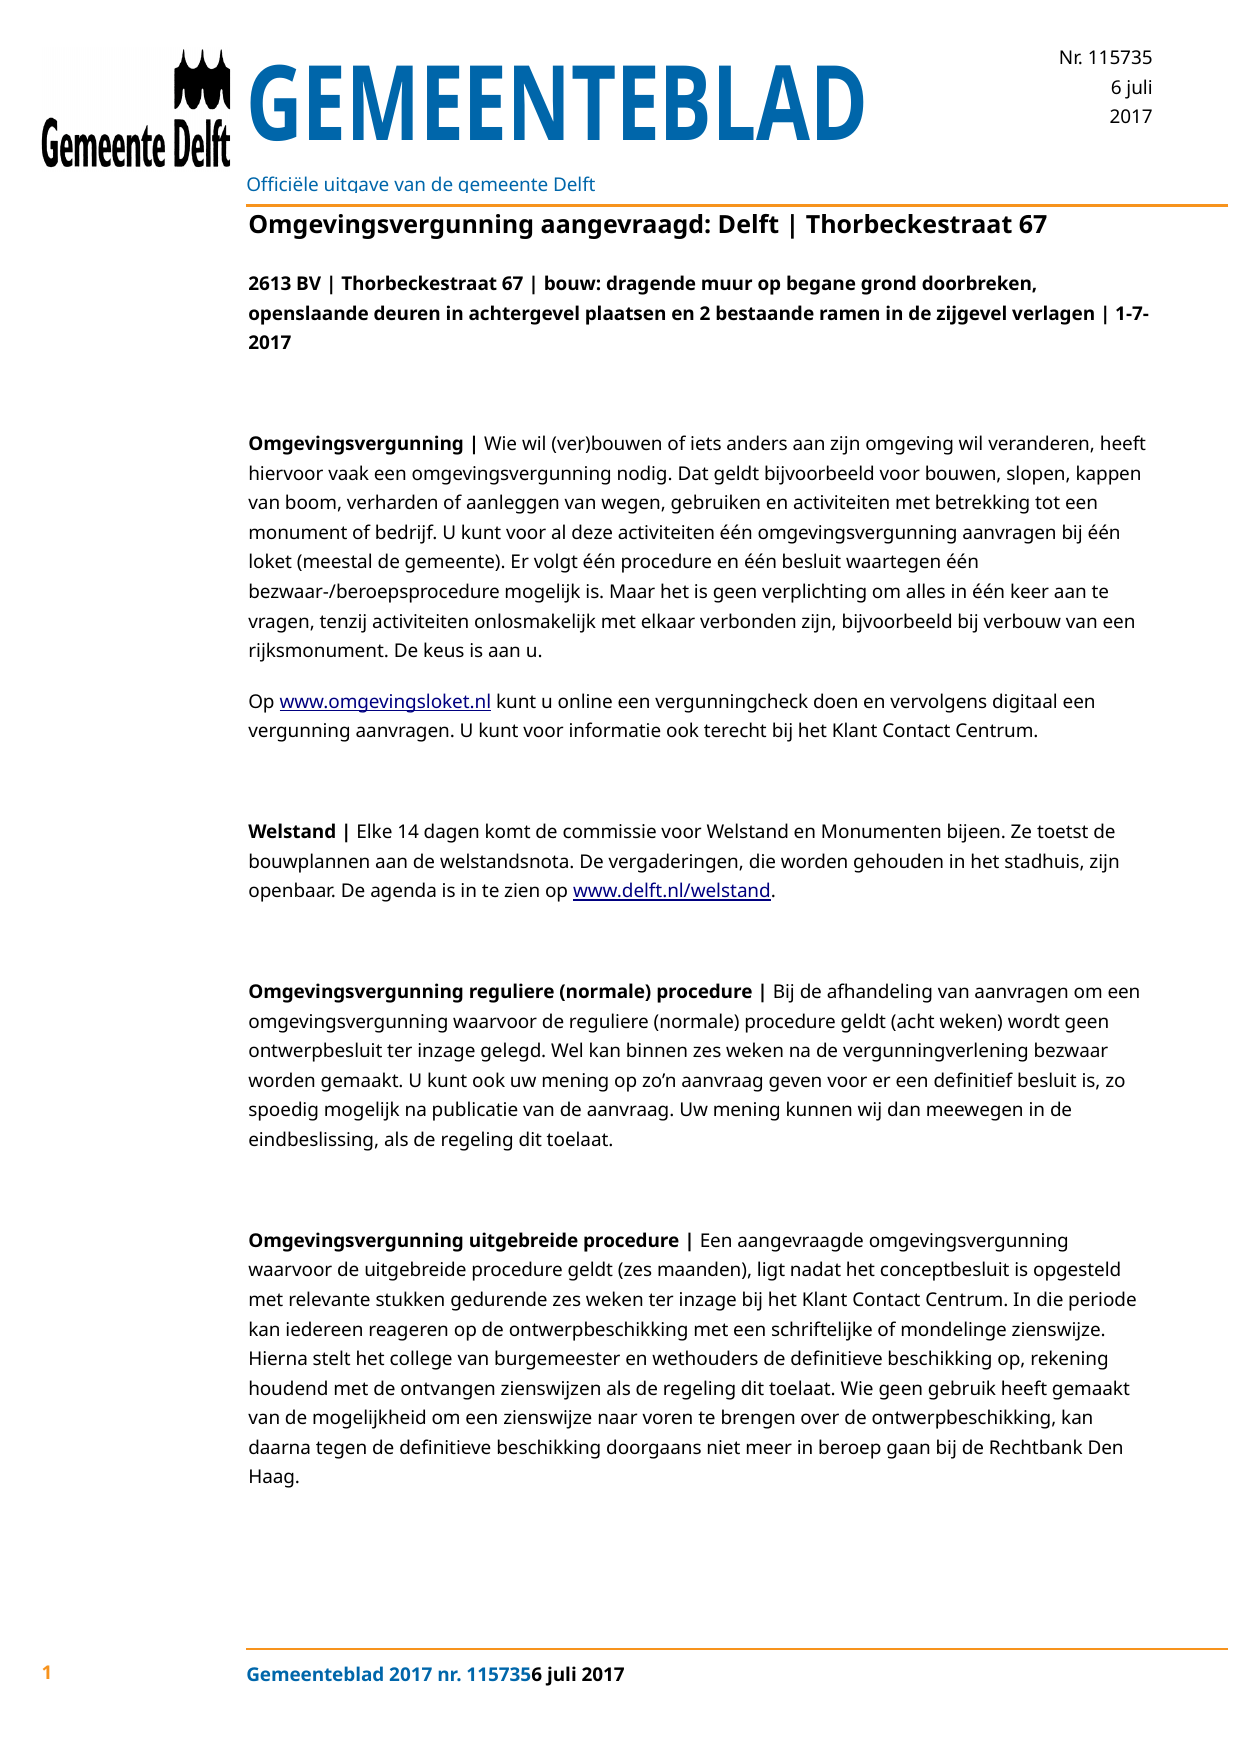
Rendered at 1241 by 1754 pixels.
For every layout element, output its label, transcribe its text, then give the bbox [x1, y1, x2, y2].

text Omgevingsvergunning uitgebreide procedure | Een aangevraagde omgevingsvergunning waarvoor de uitgebreide procedure geldt (zes maanden), ligt nadat het conceptbesluit is opgesteld met relevante stukken gedurende zes weken ter inzage bij het Klant Contact Centrum. In die periode kan iedereen reageren op de ontwerpbeschikking met een schriftelijke of mondelinge zienswijze. Hierna stelt het college van burgemeester en wethouders de definitieve beschikking op, rekening houdend met de ontvangen zienswijzen als de regeling dit toelaat. Wie geen gebruik heeft gemaakt van de mogelijkheid om een zienswijze naar voren te brengen over de ontwerpbeschikking, kan daarna tegen de definitieve beschikking doorgaans niet meer in beroep gaan bij de Rechtbank Den Haag. [248, 1227, 1152, 1489]
text Omgevingsvergunning | Wie wil (ver)bouwen of iets anders aan zijn omgeving wil veranderen, heeft hiervoor vaak een omgevingsvergunning nodig. Dat geldt bijvoorbeeld voor bouwen, slopen, kappen van boom, verharden of aanleggen van wegen, gebruiken en activiteiten met betrekking tot een monument of bedrijf. U kunt voor al deze activiteiten één omgevingsvergunning aanvragen bij één loket (meestal de gemeente). Er volgt één procedure en één besluit waartegen één bezwaar-/beroepsprocedure mogelijk is. Maar het is geen verplichting om alles in één keer aan te vragen, tenzij activiteiten onlosmakelijk met elkaar verbonden zijn, bijvoorbeeld bij verbouw van een rijksmonument. De keus is aan u. [248, 430, 1152, 663]
picture [41, 47, 231, 172]
text Welstand | Elke 14 dagen komt de commissie voor Welstand en Monumenten bijeen. Ze toetst de bouwplannen aan de welstandsnota. De vergaderingen, die worden gehouden in het stadhuis, zijn openbaar. De agenda is in te zien op www.delft.nl/welstand. [248, 818, 1152, 903]
text Op www.omgevingsloket.nl kunt u online een vergunningcheck doen en vervolgens digitaal een vergunning aanvragen. U kunt voor informatie ook terecht bij het Klant Contact Centrum. [248, 688, 1152, 743]
text Omgevingsvergunning aangevraagd: Delft | Thorbeckestraat 67 [248, 207, 1152, 241]
text Omgevingsvergunning reguliere (normale) procedure | Bij de afhandeling van aanvragen om een omgevingsvergunning waarvoor de reguliere (normale) procedure geldt (acht weken) wordt geen ontwerpbesluit ter inzage gelegd. Wel kan binnen zes weken na de vergunningverlening bezwaar worden gemaakt. U kunt ook uw mening op zo’n aanvraag geven voor er een definitief besluit is, zo spoedig mogelijk na publicatie van de aanvraag. Uw mening kunnen wij dan meewegen in de eindbeslissing, als de regeling dit toelaat. [248, 978, 1152, 1152]
text 2613 BV | Thorbeckestraat 67 | bouw: dragende muur op begane grond doorbreken, openslaande deuren in achtergevel plaatsen en 2 bestaande ramen in de zijgevel verlagen | 1-7-2017 [248, 270, 1152, 355]
